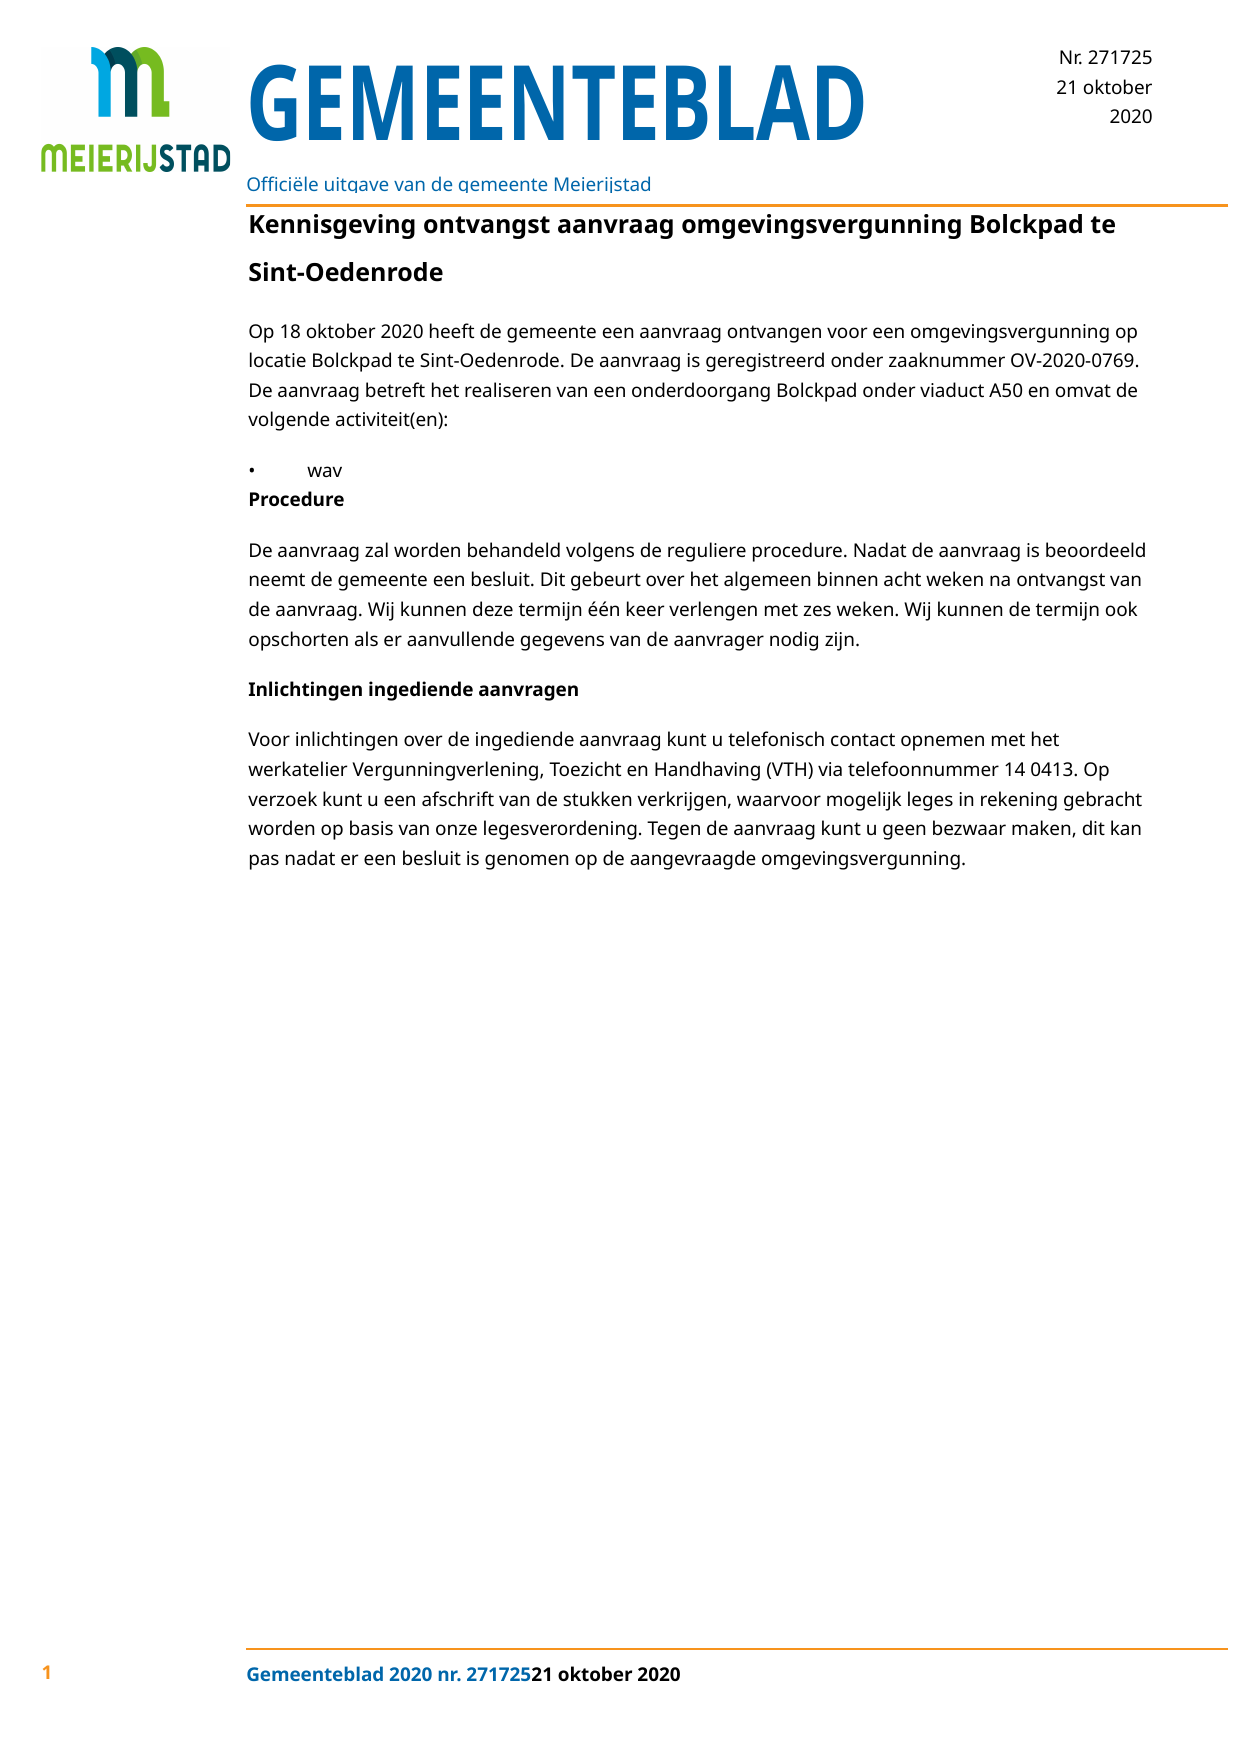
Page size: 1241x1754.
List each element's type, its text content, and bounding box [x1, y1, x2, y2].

text Inlichtingen ingediende aanvragen [248, 676, 1152, 702]
text Op 18 oktober 2020 heeft de gemeente een aanvraag ontvangen voor een omgevingsvergunning op locatie Bolckpad te Sint-Oedenrode. De aanvraag is geregistreerd onder zaaknummer OV-2020-0769. De aanvraag betreft het realiseren van een onderdoorgang Bolckpad onder viaduct A50 en omvat de volgende activiteit(en): [248, 318, 1152, 432]
text De aanvraag zal worden behandeld volgens de reguliere procedure. Nadat de aanvraag is beoordeeld neemt de gemeente een besluit. Dit gebeurt over het algemeen binnen acht weken na ontvangst van de aanvraag. Wij kunnen deze termijn één keer verlengen met zes weken. Wij kunnen de termijn ook opschorten als er aanvullende gegevens van de aanvrager nodig zijn. [248, 537, 1152, 652]
text Kennisgeving ontvangst aanvraag omgevingsvergunning Bolckpad te Sint-Oedenrode [248, 207, 1152, 288]
picture [41, 47, 231, 172]
text Voor inlichtingen over de ingediende aanvraag kunt u telefonisch contact opnemen met het werkatelier Vergunningverlening, Toezicht en Handhaving (VTH) via telefoonnummer 14 0413. Op verzoek kunt u een afschrift van de stukken verkrijgen, waarvoor mogelijk leges in rekening gebracht worden op basis van onze legesverordening. Tegen de aanvraag kunt u geen bezwaar maken, dit kan pas nadat er een besluit is genomen op de aangevraagde omgevingsvergunning. [248, 727, 1152, 871]
text Procedure [248, 487, 1152, 512]
list wav [248, 457, 1152, 483]
